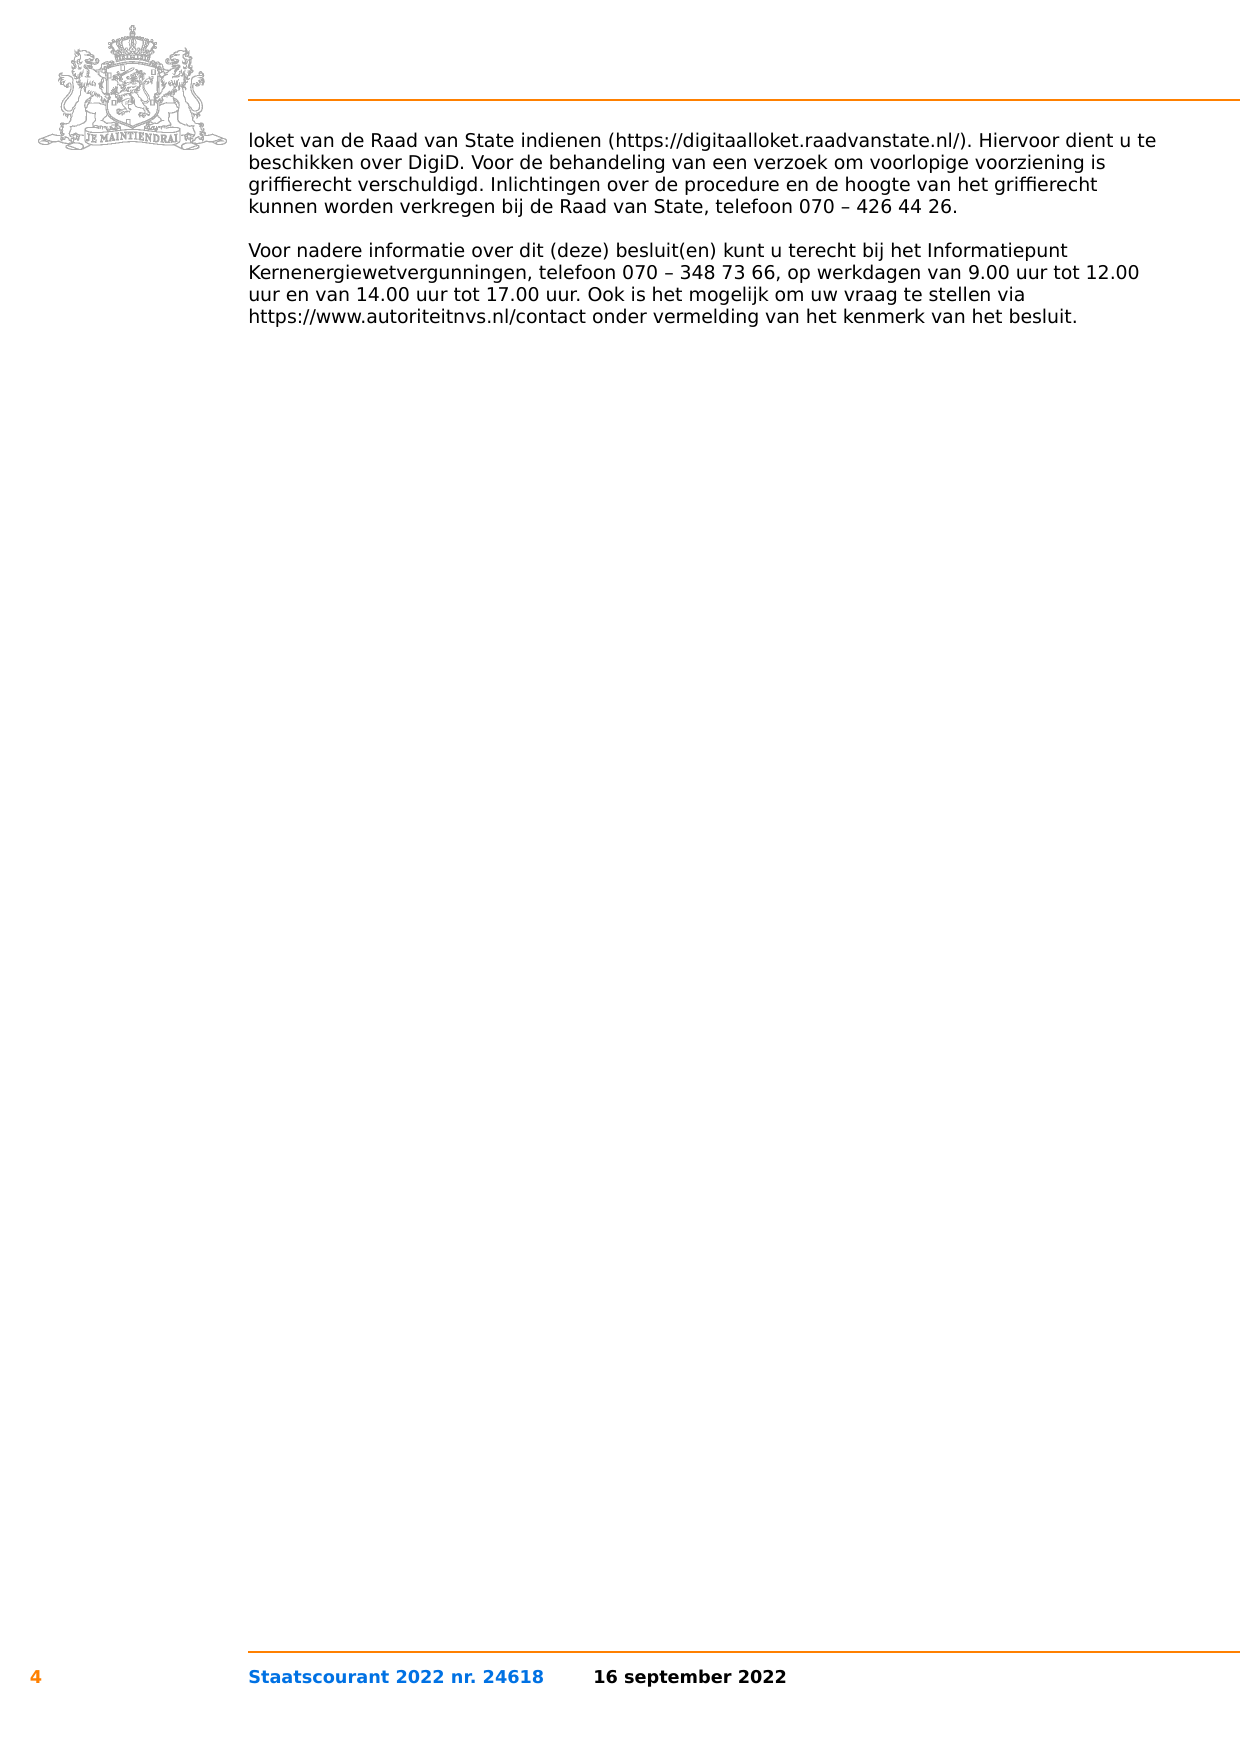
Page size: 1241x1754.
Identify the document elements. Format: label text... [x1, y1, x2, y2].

text loket van de Raad van State indienen (https://digitaalloket.raadvanstate.nl/). Hiervoor dient u te beschikken over DigiD. Voor de behandeling van een verzoek om voorlopige voorziening is griffierecht verschuldigd. Inlichtingen over de procedure en de hoogte van het griffierecht kunnen worden verkregen bij de Raad van State, telefoon 070 – 426 44 26. [248, 130, 1163, 218]
text Voor nadere informatie over dit (deze) besluit(en) kunt u terecht bij het Informatiepunt Kernenergiewetvergunningen, telefoon 070 – 348 73 66, op werkdagen van 9.00 uur tot 12.00 uur en van 14.00 uur tot 17.00 uur. Ook is het mogelijk om uw vraag te stellen via https://www.autoriteitnvs.nl/contact onder vermelding van het kenmerk van het besluit. [248, 240, 1163, 328]
picture [38, 25, 227, 150]
